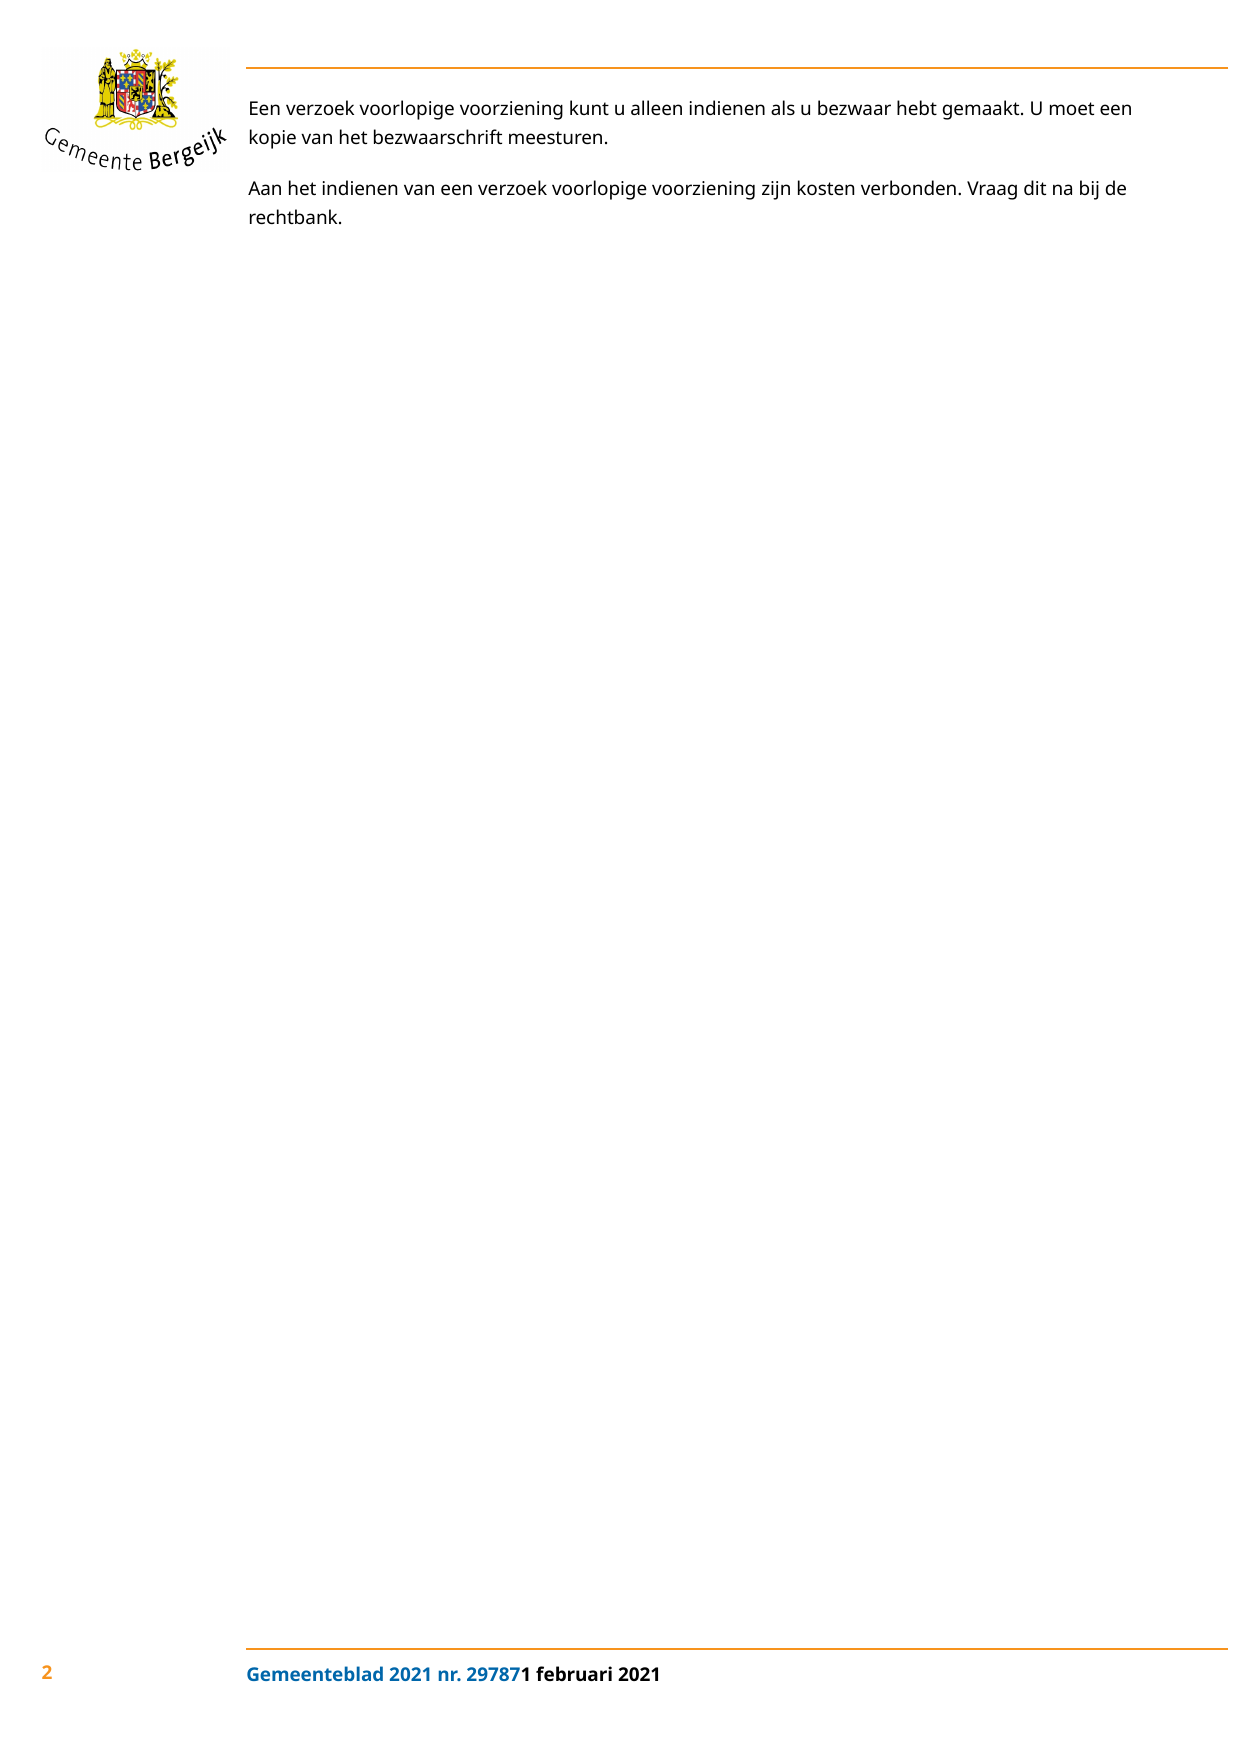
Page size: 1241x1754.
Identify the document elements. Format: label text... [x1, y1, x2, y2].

picture [41, 47, 231, 172]
text Een verzoek voorlopige voorziening kunt u alleen indienen als u bezwaar hebt gemaakt. U moet een kopie van het bezwaarschrift meesturen. [248, 95, 1152, 150]
text Aan het indienen van een verzoek voorlopige voorziening zijn kosten verbonden. Vraag dit na bij de rechtbank. [248, 175, 1152, 230]
